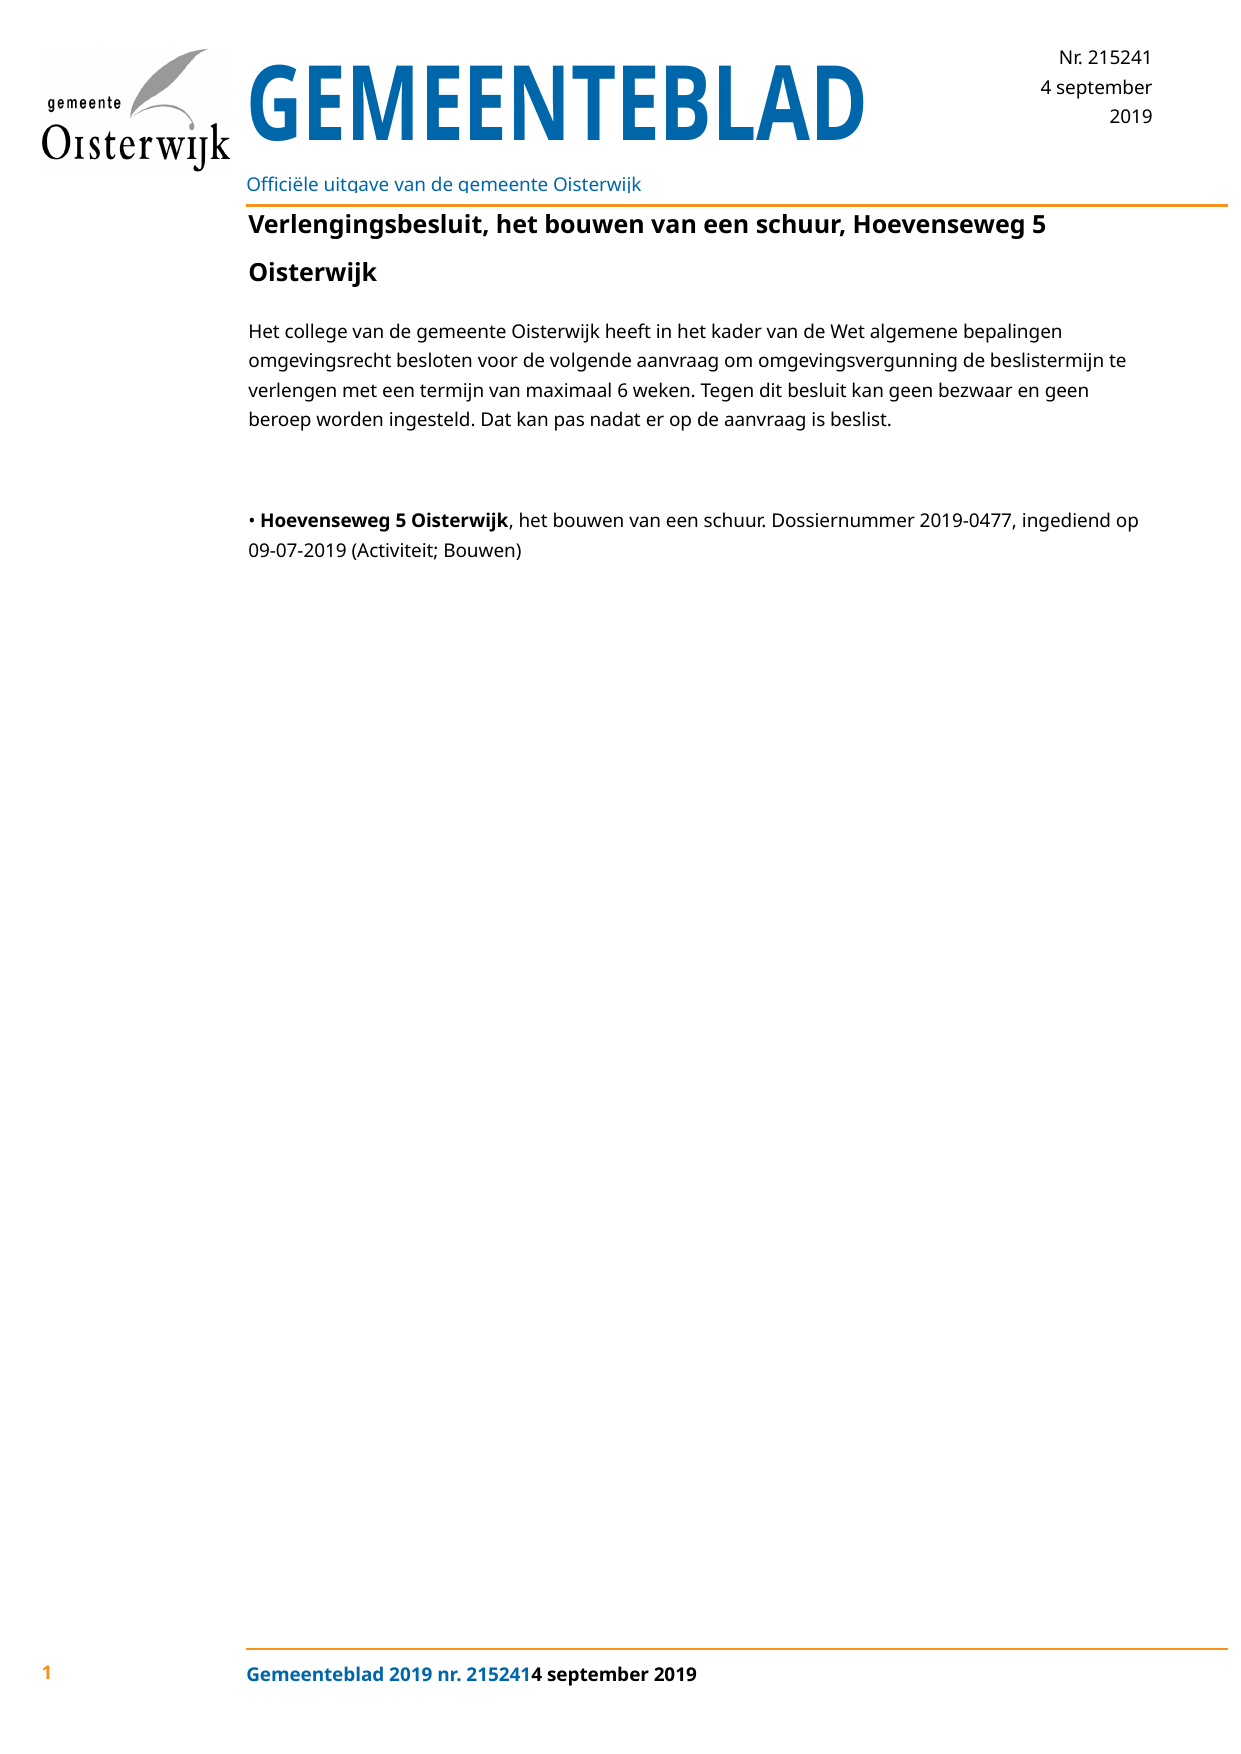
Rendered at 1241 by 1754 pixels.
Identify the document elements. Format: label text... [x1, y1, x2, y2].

text • Hoevenseweg 5 Oisterwijk, het bouwen van een schuur. Dossiernummer 2019-0477, ingediend op 09-07-2019 (Activiteit; Bouwen) [248, 507, 1152, 563]
text Verlengingsbesluit, het bouwen van een schuur, Hoevenseweg 5 Oisterwijk [248, 207, 1152, 288]
picture [41, 47, 231, 172]
text Het college van de gemeente Oisterwijk heeft in het kader van de Wet algemene bepalingen omgevingsrecht besloten voor de volgende aanvraag om omgevingsvergunning de beslistermijn te verlengen met een termijn van maximaal 6 weken. Tegen dit besluit kan geen bezwaar en geen beroep worden ingesteld. Dat kan pas nadat er op de aanvraag is beslist. [248, 318, 1152, 432]
